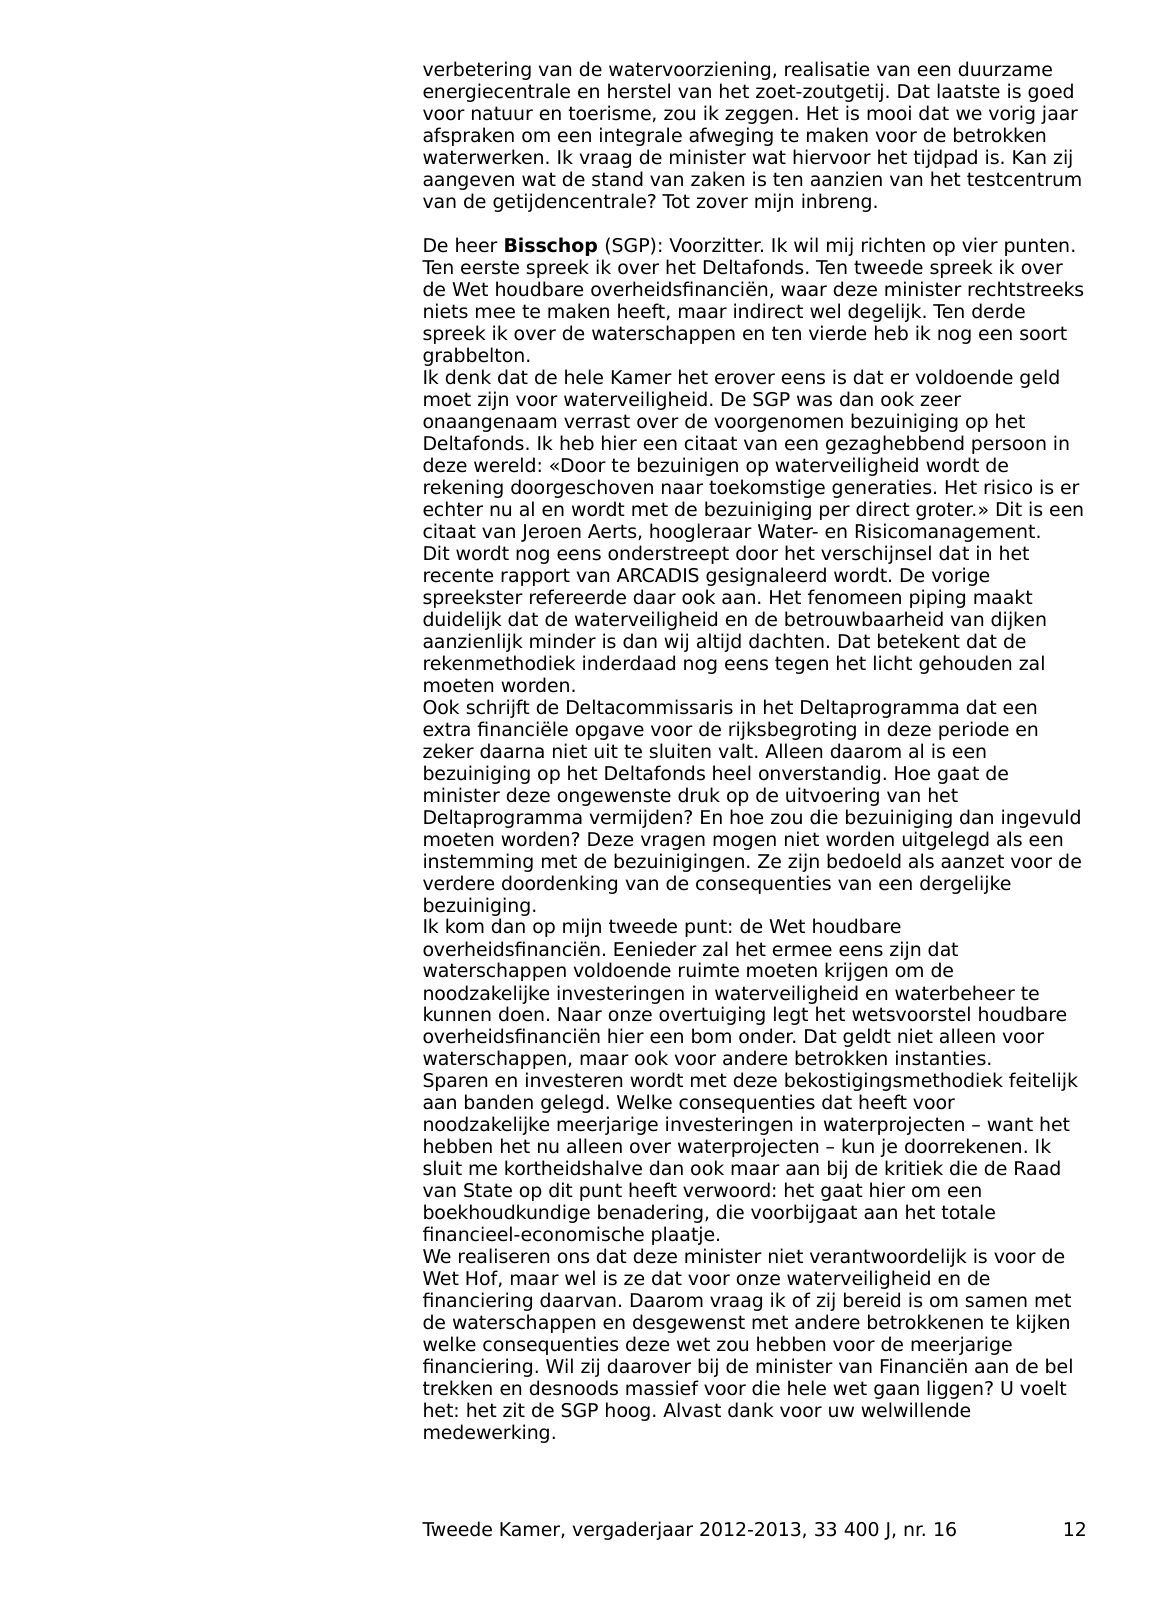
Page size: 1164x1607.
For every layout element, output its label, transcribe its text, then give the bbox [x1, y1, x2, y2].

text We realiseren ons dat deze minister niet verantwoordelijk is voor de Wet Hof, maar wel is ze dat voor onze waterveiligheid en de financiering daarvan. Daarom vraag ik of zij bereid is om samen met de waterschappen en desgewenst met andere betrokkenen te kijken welke consequenties deze wet zou hebben voor de meerjarige financiering. Wil zij daarover bij de minister van Financiën aan de bel trekken en desnoods massief voor die hele wet gaan liggen? U voelt het: het zit de SGP hoog. Alvast dank voor uw welwillende medewerking. [422, 1246, 1087, 1444]
text Sparen en investeren wordt met deze bekostigingsmethodiek feitelijk aan banden gelegd. Welke consequenties dat heeft voor noodzakelijke meerjarige investeringen in waterprojecten – want het hebben het nu alleen over waterprojecten – kun je doorrekenen. Ik sluit me kortheidshalve dan ook maar aan bij de kritiek die de Raad van State op dit punt heeft verwoord: het gaat hier om een boekhoudkundige benadering, die voorbijgaat aan het totale financieel-economische plaatje. [422, 1070, 1087, 1246]
text De heer Bisschop (SGP): Voorzitter. Ik wil mij richten op vier punten. Ten eerste spreek ik over het Deltafonds. Ten tweede spreek ik over de Wet houdbare overheidsfinanciën, waar deze minister rechtstreeks niets mee te maken heeft, maar indirect wel degelijk. Ten derde spreek ik over de waterschappen en ten vierde heb ik nog een soort grabbelton. [422, 235, 1087, 367]
text Ook schrijft de Deltacommissaris in het Deltaprogramma dat een extra financiële opgave voor de rijksbegroting in deze periode en zeker daarna niet uit te sluiten valt. Alleen daarom al is een bezuiniging op het Deltafonds heel onverstandig. Hoe gaat de minister deze ongewenste druk op de uitvoering van het Deltaprogramma vermijden? En hoe zou die bezuiniging dan ingevuld moeten worden? Deze vragen mogen niet worden uitgelegd als een instemming met de bezuinigingen. Ze zijn bedoeld als aanzet voor de verdere doordenking van de consequenties van een dergelijke bezuiniging. [422, 697, 1087, 916]
text Ik denk dat de hele Kamer het erover eens is dat er voldoende geld moet zijn voor waterveiligheid. De SGP was dan ook zeer onaangenaam verrast over de voorgenomen bezuiniging op het Deltafonds. Ik heb hier een citaat van een gezaghebbend persoon in deze wereld: «Door te bezuinigen op waterveiligheid wordt de rekening doorgeschoven naar toekomstige generaties. Het risico is er echter nu al en wordt met de bezuiniging per direct groter.» Dit is een citaat van Jeroen Aerts, hoogleraar Water- en Risicomanagement. [422, 367, 1087, 543]
text Ik kom dan op mijn tweede punt: de Wet houdbare overheidsfinanciën. Eenieder zal het ermee eens zijn dat waterschappen voldoende ruimte moeten krijgen om de noodzakelijke investeringen in waterveiligheid en waterbeheer te kunnen doen. Naar onze overtuiging legt het wetsvoorstel houdbare overheidsfinanciën hier een bom onder. Dat geldt niet alleen voor waterschappen, maar ook voor andere betrokken instanties. [422, 916, 1087, 1070]
text Dit wordt nog eens onderstreept door het verschijnsel dat in het recente rapport van ARCADIS gesignaleerd wordt. De vorige spreekster refereerde daar ook aan. Het fenomeen piping maakt duidelijk dat de waterveiligheid en de betrouwbaarheid van dijken aanzienlijk minder is dan wij altijd dachten. Dat betekent dat de rekenmethodiek inderdaad nog eens tegen het licht gehouden zal moeten worden. [422, 543, 1087, 697]
text verbetering van de watervoorziening, realisatie van een duurzame energiecentrale en herstel van het zoet-zoutgetij. Dat laatste is goed voor natuur en toerisme, zou ik zeggen. Het is mooi dat we vorig jaar afspraken om een integrale afweging te maken voor de betrokken waterwerken. Ik vraag de minister wat hiervoor het tijdpad is. Kan zij aangeven wat de stand van zaken is ten aanzien van het testcentrum van de getijdencentrale? Tot zover mijn inbreng. [422, 59, 1087, 213]
